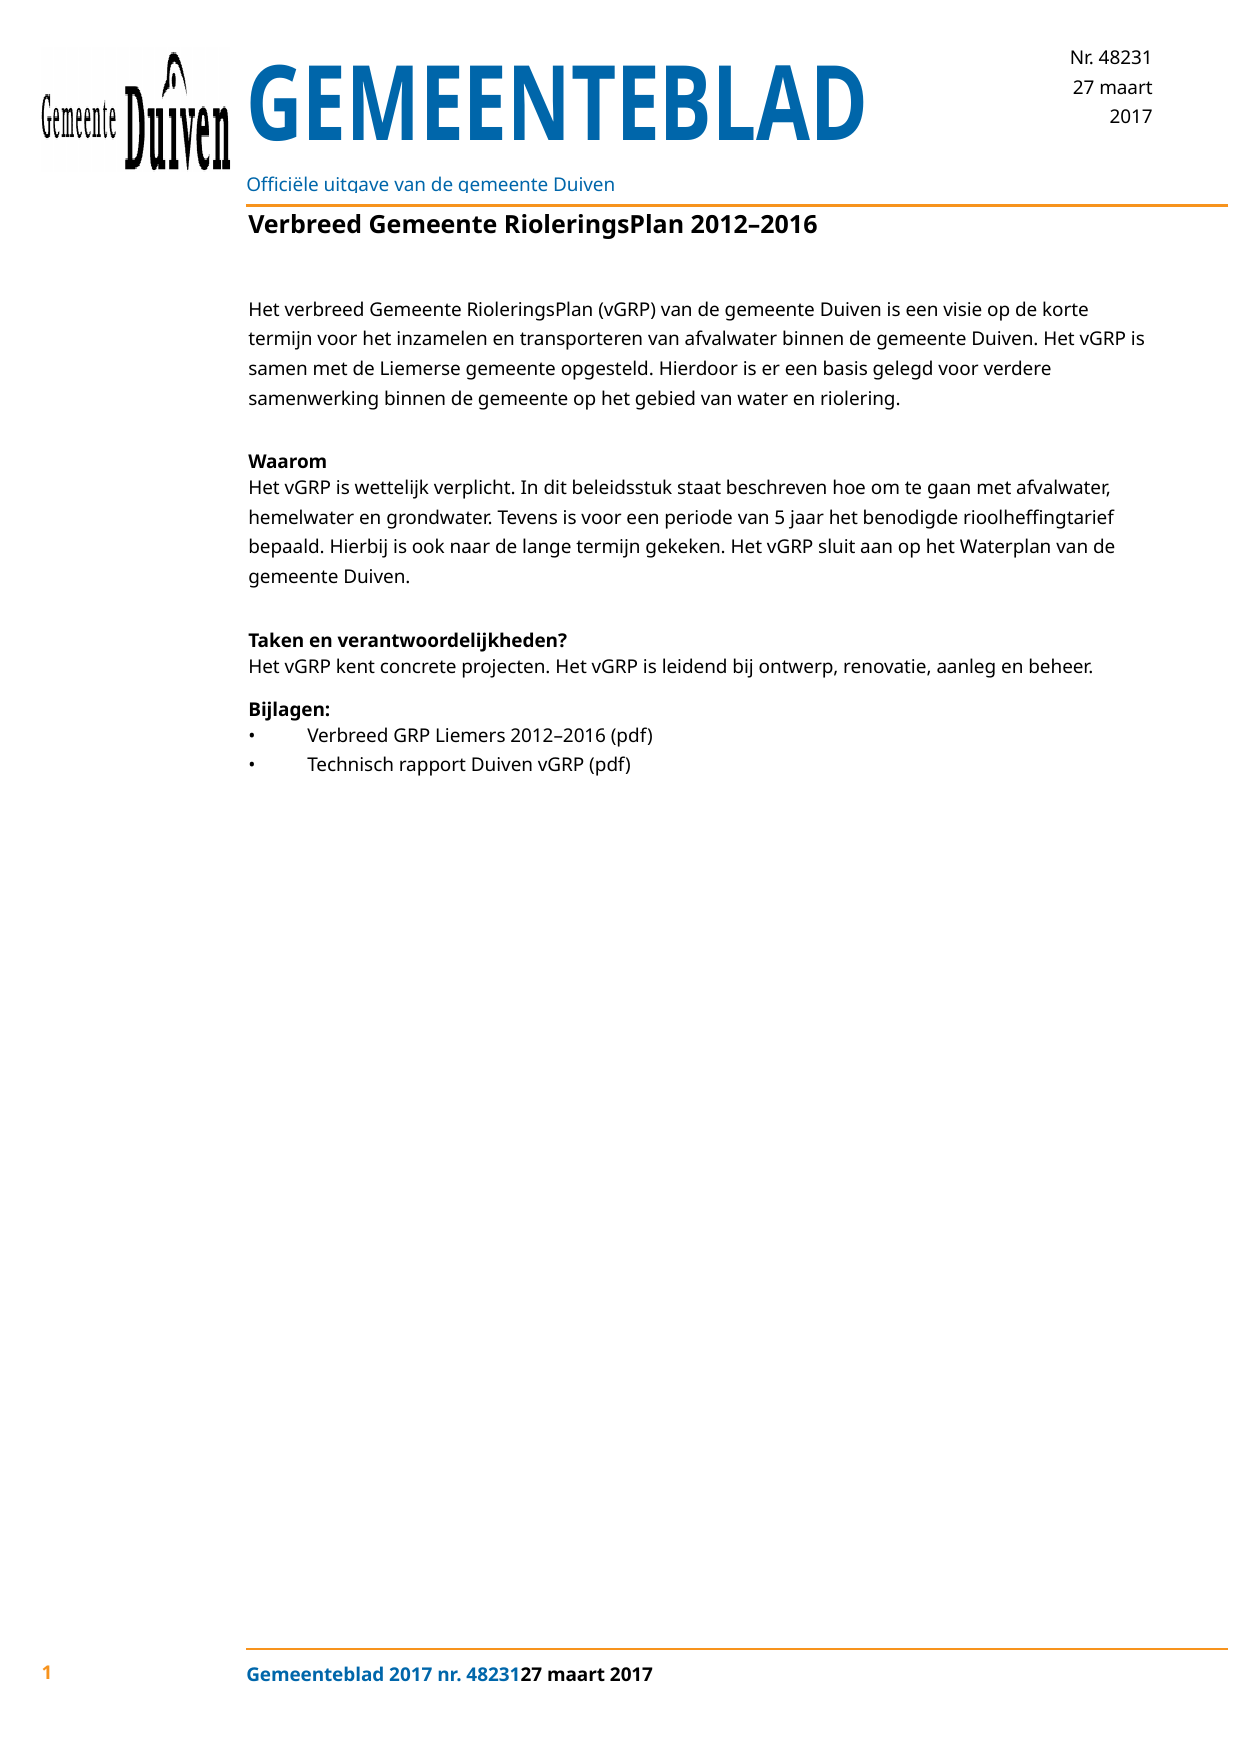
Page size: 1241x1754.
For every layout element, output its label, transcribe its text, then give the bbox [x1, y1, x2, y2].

list Verbreed GRP Liemers 2012–2016 (pdf) [248, 722, 1152, 747]
list Technisch rapport Duiven vGRP (pdf) [248, 751, 1152, 777]
text Het verbreed Gemeente RioleringsPlan (vGRP) van de gemeente Duiven is een visie op de korte termijn voor het inzamelen en transporteren van afvalwater binnen de gemeente Duiven. Het vGRP is samen met de Liemerse gemeente opgesteld. Hierdoor is er een basis gelegd voor verdere samenwerking binnen de gemeente op het gebied van water en riolering. [248, 296, 1152, 411]
text Het vGRP kent concrete projecten. Het vGRP is leidend bij ontwerp, renovatie, aanleg en beheer. [248, 653, 1152, 679]
text Verbreed Gemeente RioleringsPlan 2012–2016 [248, 207, 1152, 241]
text Bijlagen: [248, 696, 1152, 722]
picture [41, 47, 231, 172]
text Waarom [248, 449, 1152, 474]
text Het vGRP is wettelijk verplicht. In dit beleidsstuk staat beschreven hoe om te gaan met afvalwater, hemelwater en grondwater. Tevens is voor een periode van 5 jaar het benodigde rioolheffingtarief bepaald. Hierbij is ook naar de lange termijn gekeken. Het vGRP sluit aan op het Waterplan van de gemeente Duiven. [248, 474, 1152, 589]
text Taken en verantwoordelijkheden? [248, 627, 1152, 653]
